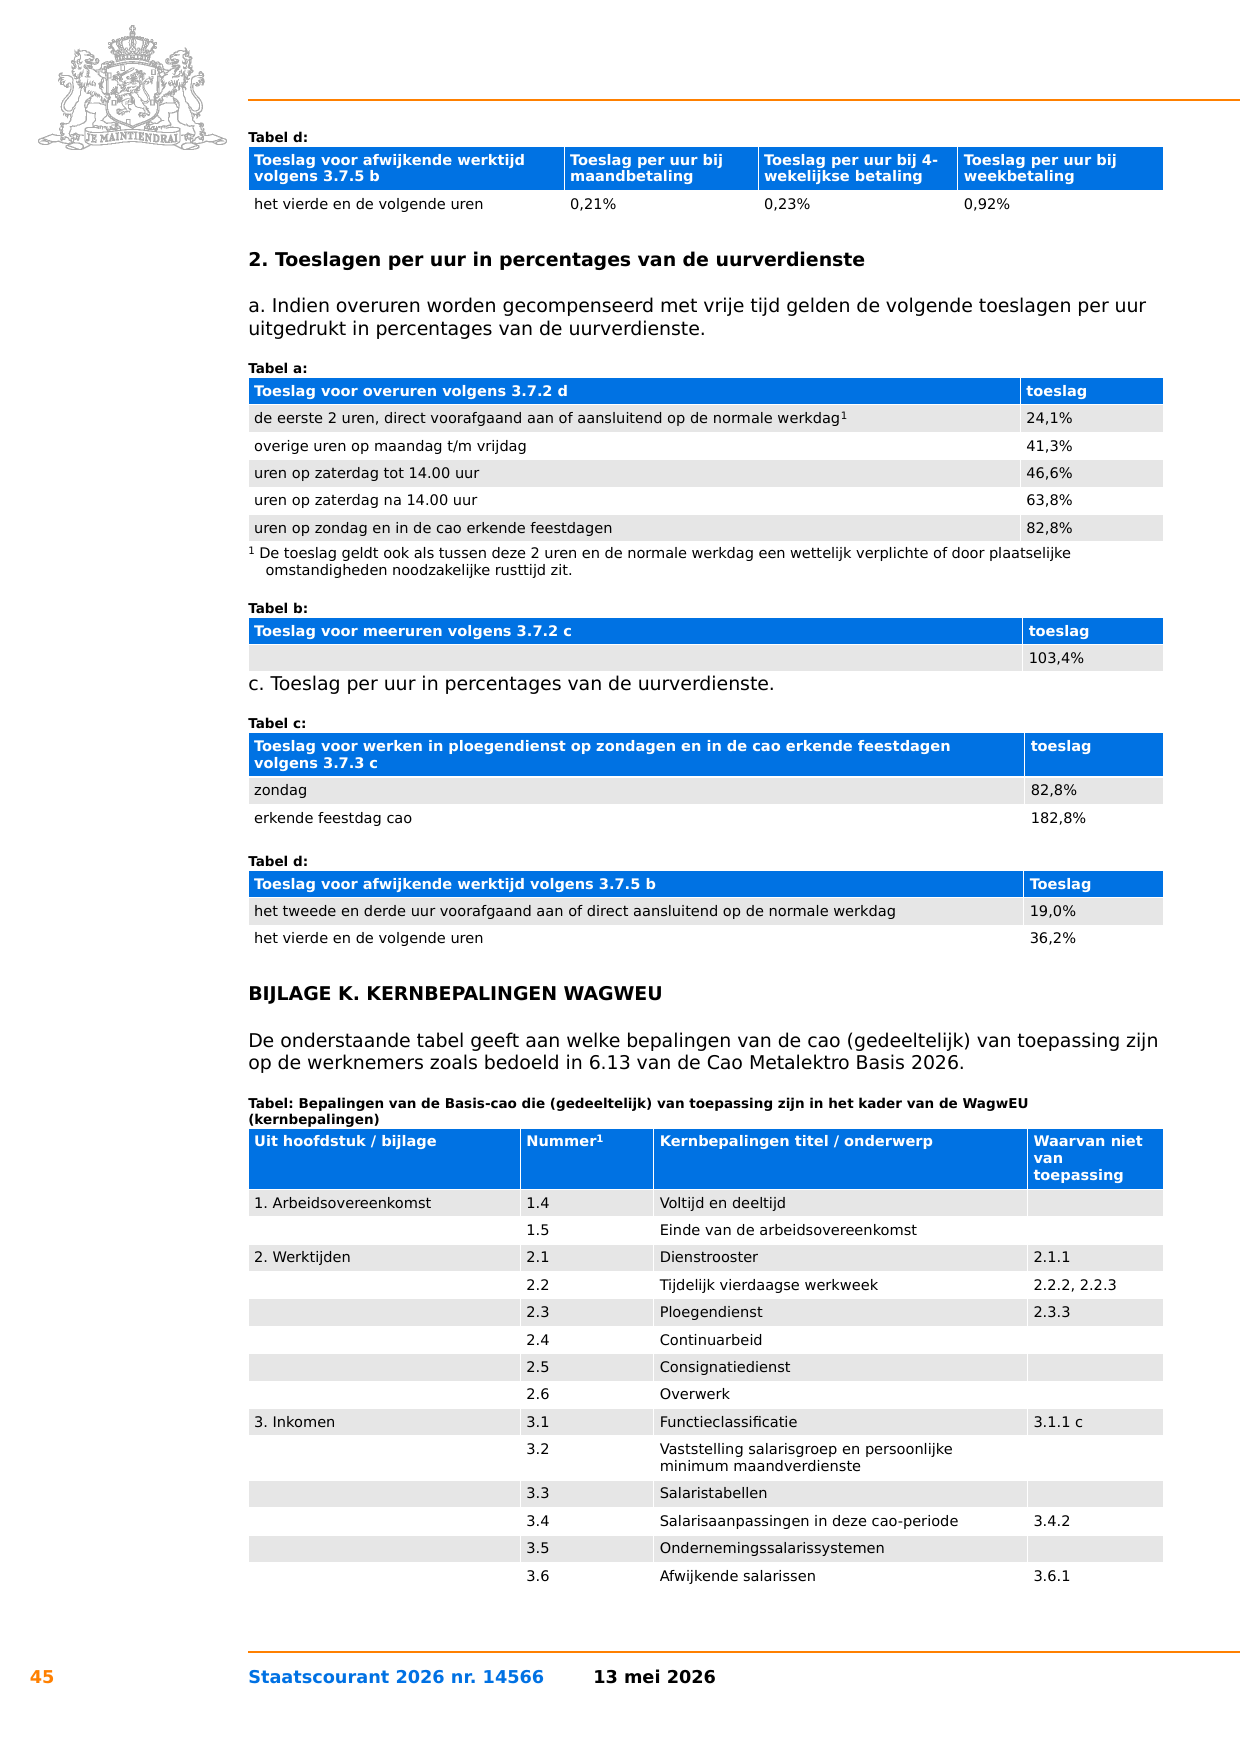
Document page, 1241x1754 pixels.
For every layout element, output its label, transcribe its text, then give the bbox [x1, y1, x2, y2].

table_header Tabel d: [248, 130, 1163, 146]
table_cell de eerste 2 uren, direct voorafgaand aan of aansluitend op de normale werkdag1 [249, 405, 1020, 432]
table_cell 2. Werktijden [249, 1245, 520, 1271]
table_cell Toeslag voor afwijkende werktijd volgens 3.7.5 b [249, 147, 564, 190]
table_cell [249, 1272, 520, 1298]
table_cell [1028, 1481, 1163, 1507]
table_cell [1028, 1354, 1163, 1381]
table_cell 3.6 [521, 1563, 653, 1589]
table_cell 3.4 [521, 1508, 653, 1534]
table_cell Toeslag per uur bij weekbetaling [958, 147, 1163, 190]
table_cell [1028, 1536, 1163, 1562]
text De onderstaande tabel geeft aan welke bepalingen van de cao (gedeeltelijk) van toepassing zijn op de werknemers zoals bedoeld in 6.13 van de Cao Metalektro Basis 2026. [248, 1030, 1163, 1074]
table_cell 82,8% [1025, 778, 1163, 804]
table_cell toeslag [1021, 378, 1163, 404]
table_cell 2.2 [521, 1272, 653, 1298]
table_cell uren op zaterdag na 14.00 uur [249, 488, 1020, 514]
table_cell Toeslag voor afwijkende werktijd volgens 3.7.5 b [249, 871, 1023, 897]
table_cell [249, 1299, 520, 1326]
table_cell Functieclassificatie [654, 1409, 1027, 1435]
table_cell [1028, 1190, 1163, 1216]
table_cell Dienstrooster [654, 1245, 1027, 1271]
table_cell Voltijd en deeltijd [654, 1190, 1027, 1216]
table_cell 3.6.1 [1028, 1563, 1163, 1589]
table_cell 82,8% [1021, 515, 1163, 541]
table_cell Uit hoofdstuk / bijlage [249, 1129, 520, 1189]
table_cell 2.1.1 [1028, 1245, 1163, 1271]
table_cell zondag [249, 778, 1024, 804]
table_cell [1028, 1217, 1163, 1243]
table_cell het vierde en de volgende uren [249, 926, 1023, 952]
table_cell 3. Inkomen [249, 1409, 520, 1435]
table_cell Kernbepalingen titel / onderwerp [654, 1129, 1027, 1189]
table_cell 19,0% [1024, 898, 1163, 925]
table_cell overige uren op maandag t/m vrijdag [249, 433, 1020, 459]
table_cell 1.5 [521, 1217, 653, 1243]
table_cell 2.5 [521, 1354, 653, 1381]
table_header Tabel c: [248, 716, 1163, 732]
table_cell 1 De toeslag geldt ook als tussen deze 2 uren en de normale werkdag een wettelijk verplichte of door plaatselijke omstandigheden noodzakelijke rusttijd zit. [248, 543, 1163, 579]
table_cell het vierde en de volgende uren [249, 191, 564, 217]
table_cell [1028, 1382, 1163, 1408]
table_header Tabel: Bepalingen van de Basis-cao die (gedeeltelijk) van toepassing zijn in het kader van de WagwEU (kernbepalingen) [248, 1096, 1163, 1127]
table_cell Einde van de arbeidsovereenkomst [654, 1217, 1027, 1243]
table_cell Ondernemingssalarissystemen [654, 1536, 1027, 1562]
table_cell 3.3 [521, 1481, 653, 1507]
table_cell 3.1 [521, 1409, 653, 1435]
table_cell 3.4.2 [1028, 1508, 1163, 1534]
text a. Indien overuren worden gecompenseerd met vrije tijd gelden de volgende toeslagen per uur uitgedrukt in percentages van de uurverdienste. [248, 295, 1163, 339]
table_header Tabel d: [248, 854, 1163, 870]
picture [38, 25, 227, 150]
table_cell uren op zondag en in de cao erkende feestdagen [249, 515, 1020, 541]
table_cell Toeslag per uur bij maandbetaling [565, 147, 758, 190]
table_cell 2.6 [521, 1382, 653, 1408]
table_cell 0,23% [759, 191, 957, 217]
table_cell [249, 1354, 520, 1381]
table_cell Afwijkende salarissen [654, 1563, 1027, 1589]
table_cell uren op zaterdag tot 14.00 uur [249, 460, 1020, 487]
table_cell erkende feestdag cao [249, 805, 1024, 831]
table_cell [249, 1217, 520, 1243]
table_cell 0,21% [565, 191, 758, 217]
table_cell [249, 1481, 520, 1507]
table_header Tabel a: [248, 361, 1163, 377]
table_cell Waarvan niet van toepassing [1028, 1129, 1163, 1189]
table_cell 3.1.1 c [1028, 1409, 1163, 1435]
table_cell toeslag [1023, 618, 1163, 644]
table_cell Toeslag [1024, 871, 1163, 897]
table_cell [249, 1508, 520, 1534]
table_cell Nummer1 [521, 1129, 653, 1189]
table_cell 2.3 [521, 1299, 653, 1326]
table_cell [1028, 1436, 1163, 1480]
table_cell 46,6% [1021, 460, 1163, 487]
table_cell 41,3% [1021, 433, 1163, 459]
table_cell 2.4 [521, 1327, 653, 1353]
table_cell Consignatiedienst [654, 1354, 1027, 1381]
table_cell Tijdelijk vierdaagse werkweek [654, 1272, 1027, 1298]
table_cell [249, 1382, 520, 1408]
table_cell [249, 1436, 520, 1480]
table_cell 63,8% [1021, 488, 1163, 514]
subtitle 2. Toeslagen per uur in percentages van de uurverdienste [248, 248, 1163, 270]
table_cell Salaristabellen [654, 1481, 1027, 1507]
table_cell 3.2 [521, 1436, 653, 1480]
table_cell Ploegendienst [654, 1299, 1027, 1326]
table_cell 36,2% [1024, 926, 1163, 952]
table_cell 3.5 [521, 1536, 653, 1562]
table_cell Vaststelling salarisgroep en persoonlijke minimum maandverdienste [654, 1436, 1027, 1480]
table_cell Toeslag voor werken in ploegendienst op zondagen en in de cao erkende feestdagen volgens 3.7.3 c [249, 733, 1024, 776]
table_cell 1.4 [521, 1190, 653, 1216]
table_cell [249, 1327, 520, 1353]
table_cell Toeslag voor overuren volgens 3.7.2 d [249, 378, 1020, 404]
table_cell [249, 1536, 520, 1562]
table_cell 0,92% [958, 191, 1163, 217]
table_cell Overwerk [654, 1382, 1027, 1408]
subtitle BIJLAGE K. KERNBEPALINGEN WAGWEU [248, 983, 1163, 1005]
table_cell 2.2.2, 2.2.3 [1028, 1272, 1163, 1298]
table_cell 2.1 [521, 1245, 653, 1271]
table_cell Toeslag per uur bij 4-wekelijkse betaling [759, 147, 957, 190]
table_cell [249, 645, 1022, 671]
table_cell [1028, 1327, 1163, 1353]
table_cell Continuarbeid [654, 1327, 1027, 1353]
table_cell 182,8% [1025, 805, 1163, 831]
text c. Toeslag per uur in percentages van de uurverdienste. [248, 673, 1163, 694]
table_header Tabel b: [248, 601, 1163, 617]
table_cell 103,4% [1023, 645, 1163, 671]
table_cell 1. Arbeidsovereenkomst [249, 1190, 520, 1216]
table_cell Toeslag voor meeruren volgens 3.7.2 c [249, 618, 1022, 644]
table_cell 24,1% [1021, 405, 1163, 432]
table_cell 2.3.3 [1028, 1299, 1163, 1326]
table_cell Salarisaanpassingen in deze cao-periode [654, 1508, 1027, 1534]
table_cell toeslag [1025, 733, 1163, 776]
table_cell [249, 1563, 520, 1589]
table_cell het tweede en derde uur voorafgaand aan of direct aansluitend op de normale werkdag [249, 898, 1023, 925]
